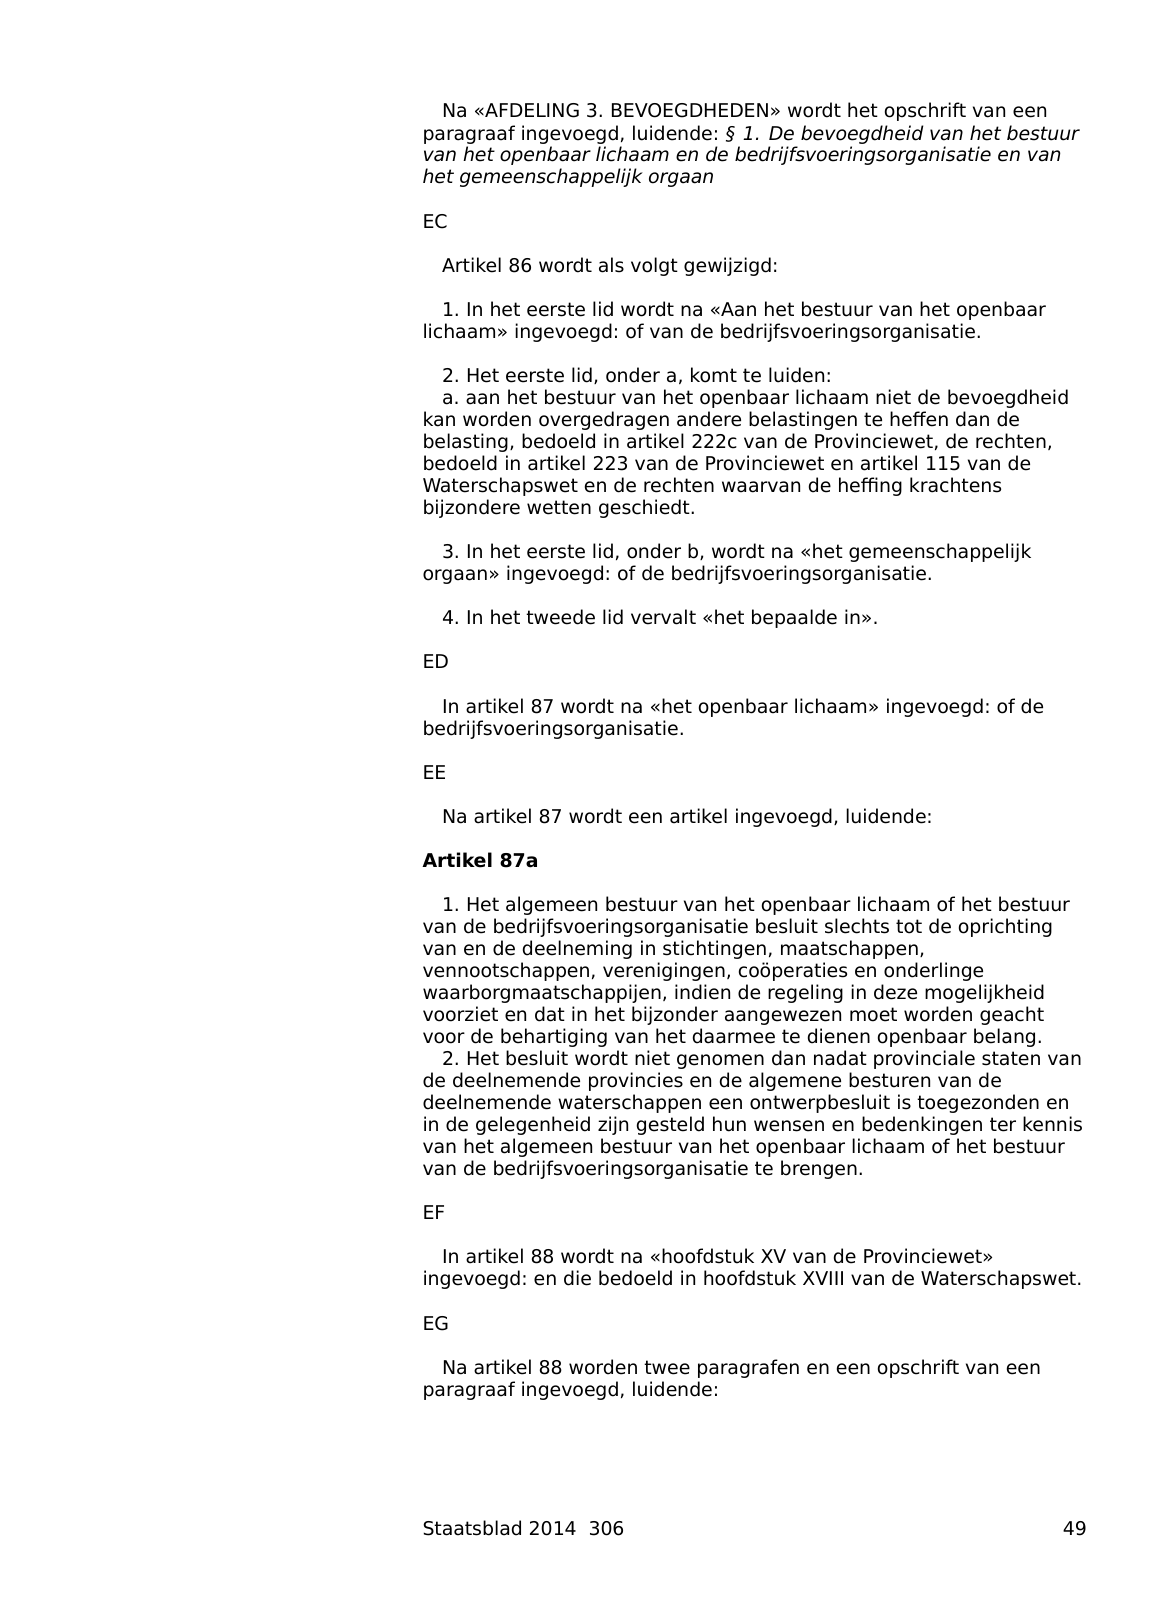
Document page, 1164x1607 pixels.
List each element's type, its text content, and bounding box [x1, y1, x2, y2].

text 1. In het eerste lid wordt na «Aan het bestuur van het openbaar lichaam» ingevoegd: of van de bedrijfsvoeringsorganisatie. [422, 299, 1087, 343]
text In artikel 88 wordt na «hoofdstuk XV van de Provinciewet» ingevoegd: en die bedoeld in hoofdstuk XVIII van de Waterschapswet. [422, 1246, 1087, 1290]
text EG [422, 1312, 1087, 1334]
text 4. In het tweede lid vervalt «het bepaalde in». [422, 607, 1087, 629]
text Na artikel 88 worden twee paragrafen en een opschrift van een paragraaf ingevoegd, luidende: [422, 1357, 1087, 1401]
text a. aan het bestuur van het openbaar lichaam niet de bevoegdheid kan worden overgedragen andere belastingen te heffen dan de belasting, bedoeld in artikel 222c van de Provinciewet, de rechten, bedoeld in artikel 223 van de Provinciewet en artikel 115 van de Waterschapswet en de rechten waarvan de heffing krachtens bijzondere wetten geschiedt. [422, 387, 1087, 519]
text Artikel 86 wordt als volgt gewijzigd: [422, 255, 1087, 277]
text 3. In het eerste lid, onder b, wordt na «het gemeenschappelijk orgaan» ingevoegd: of de bedrijfsvoeringsorganisatie. [422, 541, 1087, 585]
text Na «AFDELING 3. BEVOEGDHEDEN» wordt het opschrift van een paragraaf ingevoegd, luidende: § 1. De bevoegdheid van het bestuur van het openbaar lichaam en de bedrijfsvoeringsorganisatie en van het gemeenschappelijk orgaan [422, 100, 1087, 188]
text ED [422, 651, 1087, 673]
text EC [422, 211, 1087, 232]
text 2. Het eerste lid, onder a, komt te luiden: [422, 365, 1087, 387]
text EE [422, 762, 1087, 784]
text EF [422, 1202, 1087, 1224]
text In artikel 87 wordt na «het openbaar lichaam» ingevoegd: of de bedrijfsvoeringsorganisatie. [422, 696, 1087, 739]
text Na artikel 87 wordt een artikel ingevoegd, luidende: [422, 806, 1087, 828]
text 1. Het algemeen bestuur van het openbaar lichaam of het bestuur van de bedrijfsvoeringsorganisatie besluit slechts tot de oprichting van en de deelneming in stichtingen, maatschappen, vennootschappen, verenigingen, coöperaties en onderlinge waarborgmaatschappijen, indien de regeling in deze mogelijkheid voorziet en dat in het bijzonder aangewezen moet worden geacht voor de behartiging van het daarmee te dienen openbaar belang. [422, 894, 1087, 1048]
subtitle Artikel 87a [422, 850, 1087, 872]
text 2. Het besluit wordt niet genomen dan nadat provinciale staten van de deelnemende provincies en de algemene besturen van de deelnemende waterschappen een ontwerpbesluit is toegezonden en in de gelegenheid zijn gesteld hun wensen en bedenkingen ter kennis van het algemeen bestuur van het openbaar lichaam of het bestuur van de bedrijfsvoeringsorganisatie te brengen. [422, 1048, 1087, 1180]
